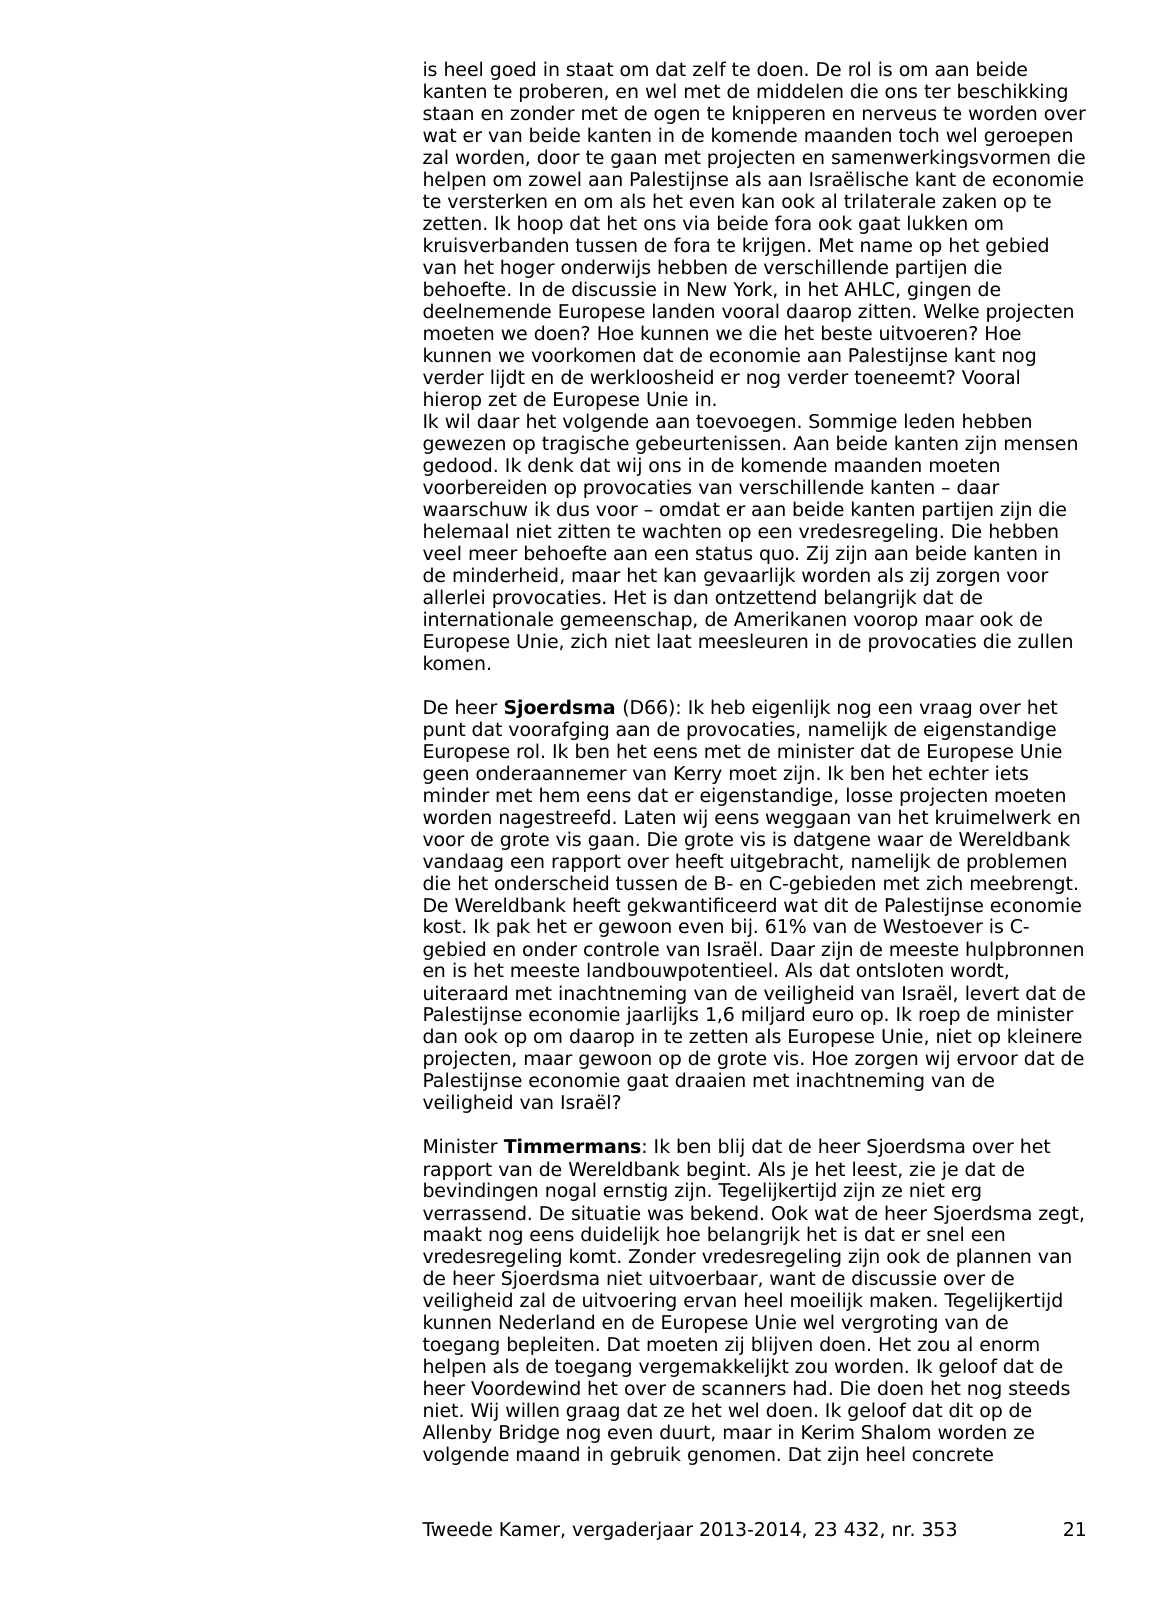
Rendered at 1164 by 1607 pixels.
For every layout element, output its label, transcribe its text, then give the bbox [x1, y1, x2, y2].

text Ik wil daar het volgende aan toevoegen. Sommige leden hebben gewezen op tragische gebeurtenissen. Aan beide kanten zijn mensen gedood. Ik denk dat wij ons in de komende maanden moeten voorbereiden op provocaties van verschillende kanten – daar waarschuw ik dus voor – omdat er aan beide kanten partijen zijn die helemaal niet zitten te wachten op een vredesregeling. Die hebben veel meer behoefte aan een status quo. Zij zijn aan beide kanten in de minderheid, maar het kan gevaarlijk worden als zij zorgen voor allerlei provocaties. Het is dan ontzettend belangrijk dat de internationale gemeenschap, de Amerikanen voorop maar ook de Europese Unie, zich niet laat meesleuren in de provocaties die zullen komen. [422, 411, 1087, 674]
text is heel goed in staat om dat zelf te doen. De rol is om aan beide kanten te proberen, en wel met de middelen die ons ter beschikking staan en zonder met de ogen te knipperen en nerveus te worden over wat er van beide kanten in de komende maanden toch wel geroepen zal worden, door te gaan met projecten en samenwerkingsvormen die helpen om zowel aan Palestijnse als aan Israëlische kant de economie te versterken en om als het even kan ook al trilaterale zaken op te zetten. Ik hoop dat het ons via beide fora ook gaat lukken om kruisverbanden tussen de fora te krijgen. Met name op het gebied van het hoger onderwijs hebben de verschillende partijen die behoefte. In de discussie in New York, in het AHLC, gingen de deelnemende Europese landen vooral daarop zitten. Welke projecten moeten we doen? Hoe kunnen we die het beste uitvoeren? Hoe kunnen we voorkomen dat de economie aan Palestijnse kant nog verder lijdt en de werkloosheid er nog verder toeneemt? Vooral hierop zet de Europese Unie in. [422, 59, 1087, 411]
text Minister Timmermans: Ik ben blij dat de heer Sjoerdsma over het rapport van de Wereldbank begint. Als je het leest, zie je dat de bevindingen nogal ernstig zijn. Tegelijkertijd zijn ze niet erg verrassend. De situatie was bekend. Ook wat de heer Sjoerdsma zegt, maakt nog eens duidelijk hoe belangrijk het is dat er snel een vredesregeling komt. Zonder vredesregeling zijn ook de plannen van de heer Sjoerdsma niet uitvoerbaar, want de discussie over de veiligheid zal de uitvoering ervan heel moeilijk maken. Tegelijkertijd kunnen Nederland en de Europese Unie wel vergroting van de toegang bepleiten. Dat moeten zij blijven doen. Het zou al enorm helpen als de toegang vergemakkelijkt zou worden. Ik geloof dat de heer Voordewind het over de scanners had. Die doen het nog steeds niet. Wij willen graag dat ze het wel doen. Ik geloof dat dit op de Allenby Bridge nog even duurt, maar in Kerim Shalom worden ze volgende maand in gebruik genomen. Dat zijn heel concrete [422, 1136, 1087, 1466]
text De heer Sjoerdsma (D66): Ik heb eigenlijk nog een vraag over het punt dat voorafging aan de provocaties, namelijk de eigenstandige Europese rol. Ik ben het eens met de minister dat de Europese Unie geen onderaannemer van Kerry moet zijn. Ik ben het echter iets minder met hem eens dat er eigenstandige, losse projecten moeten worden nagestreefd. Laten wij eens weggaan van het kruimelwerk en voor de grote vis gaan. Die grote vis is datgene waar de Wereldbank vandaag een rapport over heeft uitgebracht, namelijk de problemen die het onderscheid tussen de B- en C-gebieden met zich meebrengt. De Wereldbank heeft gekwantificeerd wat dit de Palestijnse economie kost. Ik pak het er gewoon even bij. 61% van de Westoever is C-gebied en onder controle van Israël. Daar zijn de meeste hulpbronnen en is het meeste landbouwpotentieel. Als dat ontsloten wordt, uiteraard met inachtneming van de veiligheid van Israël, levert dat de Palestijnse economie jaarlijks 1,6 miljard euro op. Ik roep de minister dan ook op om daarop in te zetten als Europese Unie, niet op kleinere projecten, maar gewoon op de grote vis. Hoe zorgen wij ervoor dat de Palestijnse economie gaat draaien met inachtneming van de veiligheid van Israël? [422, 697, 1087, 1114]
